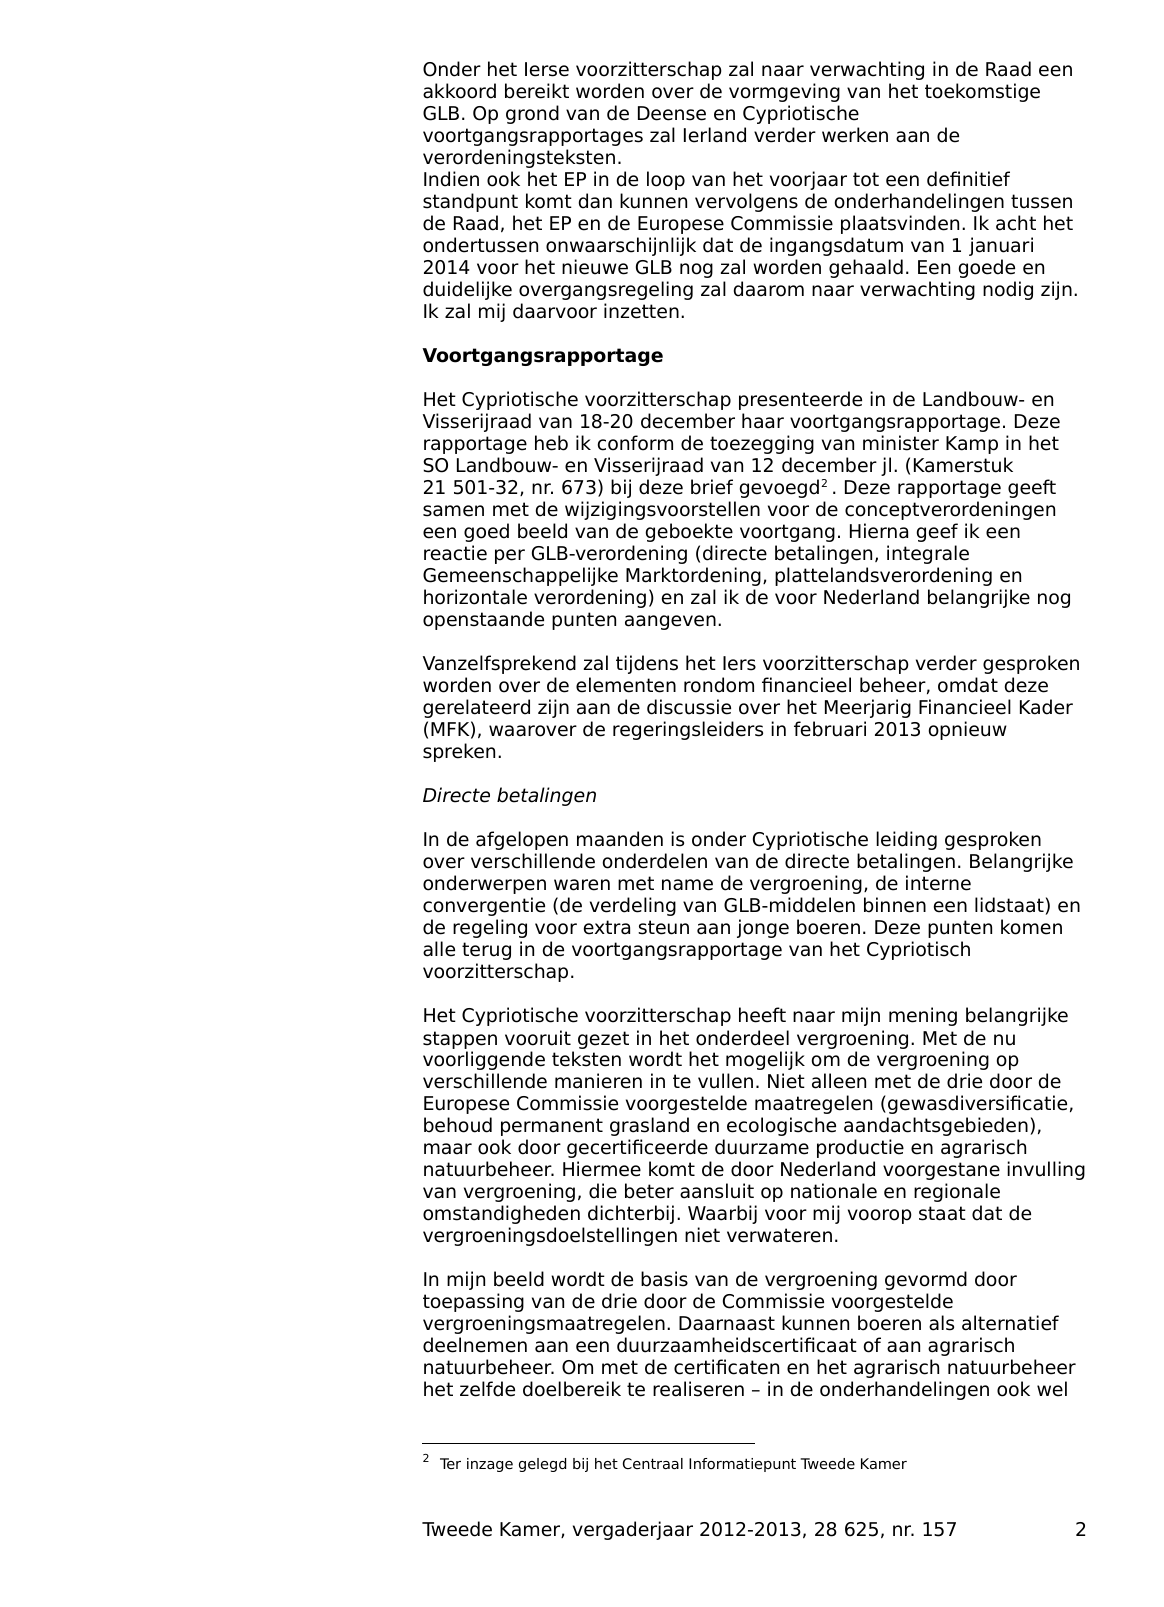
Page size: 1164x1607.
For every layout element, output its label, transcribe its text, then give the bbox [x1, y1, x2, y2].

text Indien ook het EP in de loop van het voorjaar tot een definitief standpunt komt dan kunnen vervolgens de onderhandelingen tussen de Raad, het EP en de Europese Commissie plaatsvinden. Ik acht het ondertussen onwaarschijnlijk dat de ingangsdatum van 1 januari 2014 voor het nieuwe GLB nog zal worden gehaald. Een goede en duidelijke overgangsregeling zal daarom naar verwachting nodig zijn. Ik zal mij daarvoor inzetten. [422, 169, 1087, 323]
text Het Cypriotische voorzitterschap heeft naar mijn mening belangrijke stappen vooruit gezet in het onderdeel vergroening. Met de nu voorliggende teksten wordt het mogelijk om de vergroening op verschillende manieren in te vullen. Niet alleen met de drie door de Europese Commissie voorgestelde maatregelen (gewasdiversificatie, behoud permanent grasland en ecologische aandachtsgebieden), maar ook door gecertificeerde duurzame productie en agrarisch natuurbeheer. Hiermee komt de door Nederland voorgestane invulling van vergroening, die beter aansluit op nationale en regionale omstandigheden dichterbij. Waarbij voor mij voorop staat dat de vergroeningsdoelstellingen niet verwateren. [422, 1005, 1087, 1247]
text Vanzelfsprekend zal tijdens het Iers voorzitterschap verder gesproken worden over de elementen rondom financieel beheer, omdat deze gerelateerd zijn aan de discussie over het Meerjarig Financieel Kader (MFK), waarover de regeringsleiders in februari 2013 opnieuw spreken. [422, 653, 1087, 763]
text Het Cypriotische voorzitterschap presenteerde in de Landbouw- en Visserijraad van 18-20 december haar voortgangsrapportage. Deze rapportage heb ik conform de toezegging van minister Kamp in het SO Landbouw- en Visserijraad van 12 december jl. (Kamerstuk 21 501-32, nr. 673) bij deze brief gevoegd. Deze rapportage geeft samen met de wijzigingsvoorstellen voor de conceptverordeningen een goed beeld van de geboekte voortgang. Hierna geef ik een reactie per GLB-verordening (directe betalingen, integrale Gemeenschappelijke Marktordening, plattelandsverordening en horizontale verordening) en zal ik de voor Nederland belangrijke nog openstaande punten aangeven. [422, 389, 1087, 631]
text Onder het Ierse voorzitterschap zal naar verwachting in de Raad een akkoord bereikt worden over de vormgeving van het toekomstige GLB. Op grond van de Deense en Cypriotische voortgangsrapportages zal Ierland verder werken aan de verordeningsteksten. [422, 59, 1087, 169]
text Ter inzage gelegd bij het Centraal Informatiepunt Tweede Kamer [422, 1452, 1087, 1474]
subtitle Voortgangsrapportage [422, 345, 1087, 367]
text In de afgelopen maanden is onder Cypriotische leiding gesproken over verschillende onderdelen van de directe betalingen. Belangrijke onderwerpen waren met name de vergroening, de interne convergentie (de verdeling van GLB-middelen binnen een lidstaat) en de regeling voor extra steun aan jonge boeren. Deze punten komen alle terug in de voortgangsrapportage van het Cypriotisch voorzitterschap. [422, 829, 1087, 983]
subtitle Directe betalingen [422, 785, 1087, 807]
text In mijn beeld wordt de basis van de vergroening gevormd door toepassing van de drie door de Commissie voorgestelde vergroeningsmaatregelen. Daarnaast kunnen boeren als alternatief deelnemen aan een duurzaamheidscertificaat of aan agrarisch natuurbeheer. Om met de certificaten en het agrarisch natuurbeheer het zelfde doelbereik te realiseren – in de onderhandelingen ook wel [422, 1269, 1087, 1401]
